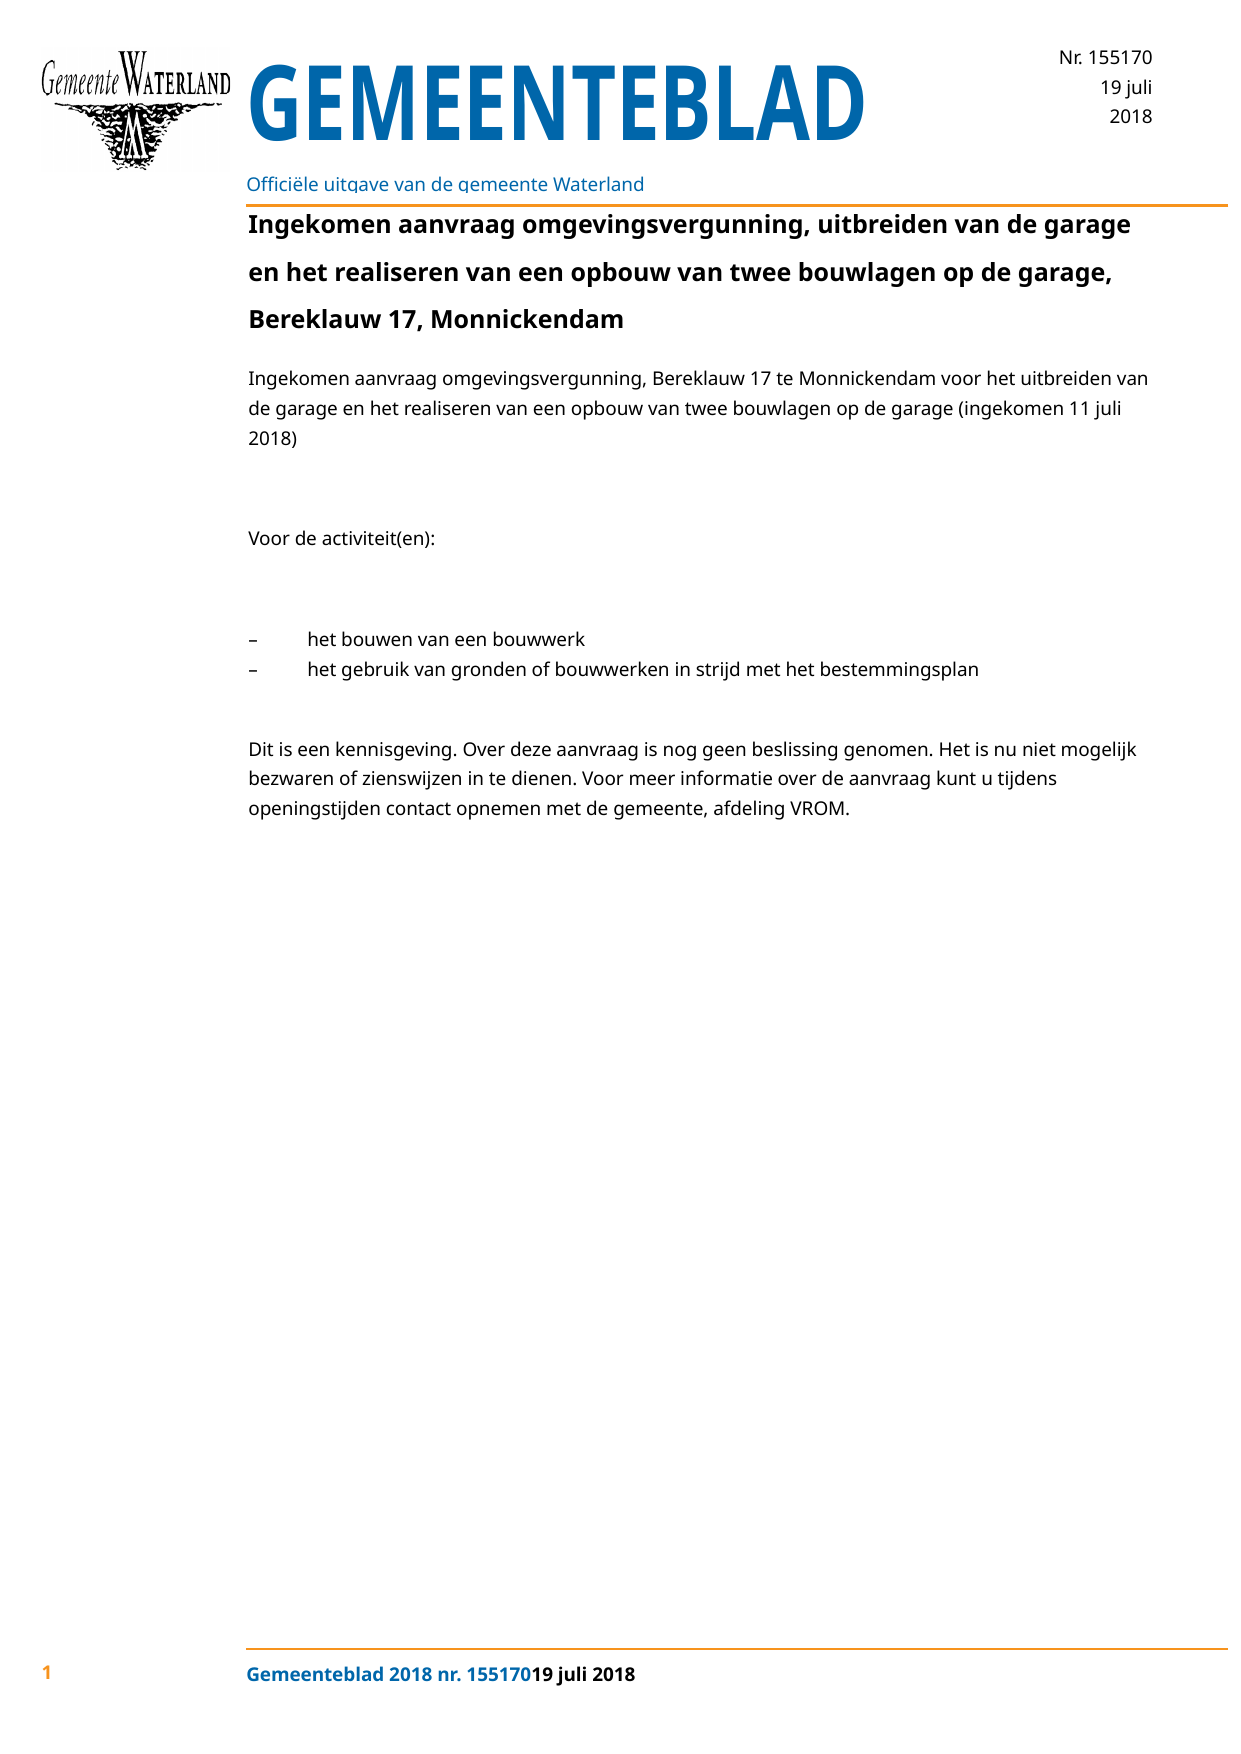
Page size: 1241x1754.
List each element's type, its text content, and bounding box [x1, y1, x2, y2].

text Ingekomen aanvraag omgevingsvergunning, Bereklauw 17 te Monnickendam voor het uitbreiden van de garage en het realiseren van een opbouw van twee bouwlagen op de garage (ingekomen 11 juli 2018) [248, 366, 1152, 450]
text Dit is een kennisgeving. Over deze aanvraag is nog geen beslissing genomen. Het is nu niet mogelijk bezwaren of zienswijzen in te dienen. Voor meer informatie over de aanvraag kunt u tijdens openingstijden contact opnemen met de gemeente, afdeling VROM. [248, 736, 1152, 821]
text Voor de activiteit(en): [248, 526, 1152, 551]
list het bouwen van een bouwwerk [248, 626, 1152, 652]
list het gebruik van gronden of bouwwerken in strijd met het bestemmingsplan [248, 656, 1152, 682]
text Ingekomen aanvraag omgevingsvergunning, uitbreiden van de garage en het realiseren van een opbouw van twee bouwlagen op de garage, Bereklauw 17, Monnickendam [248, 207, 1152, 336]
picture [41, 47, 231, 172]
